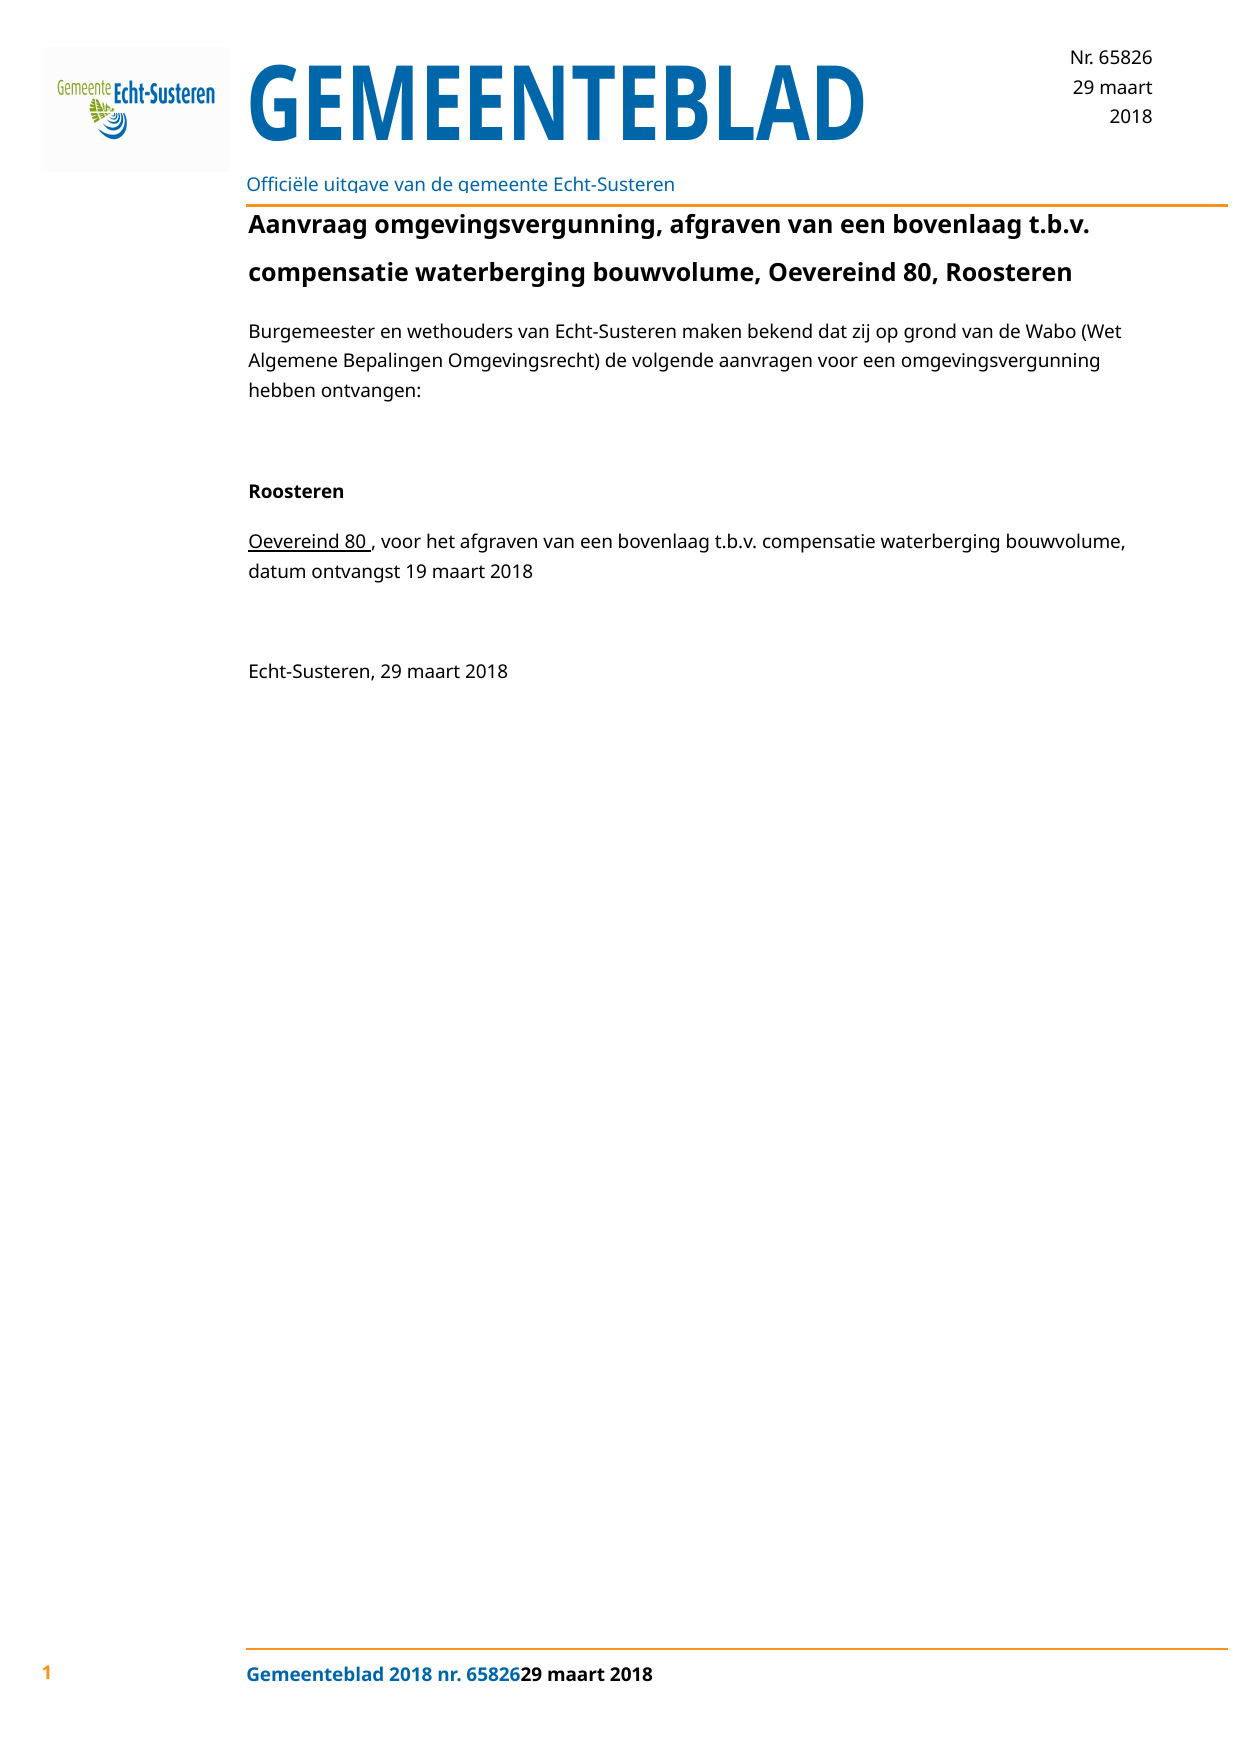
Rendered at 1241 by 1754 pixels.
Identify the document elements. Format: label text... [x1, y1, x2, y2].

text Roosteren [248, 478, 1152, 504]
text Echt-Susteren, 29 maart 2018 [248, 659, 1152, 684]
text Oevereind 80 , voor het afgraven van een bovenlaag t.b.v. compensatie waterberging bouwvolume, datum ontvangst 19 maart 2018 [248, 528, 1152, 584]
text Aanvraag omgevingsvergunning, afgraven van een bovenlaag t.b.v. compensatie waterberging bouwvolume, Oevereind 80, Roosteren [248, 207, 1152, 288]
text Burgemeester en wethouders van Echt-Susteren maken bekend dat zij op grond van de Wabo (Wet Algemene Bepalingen Omgevingsrecht) de volgende aanvragen voor een omgevingsvergunning hebben ontvangen: [248, 318, 1152, 403]
picture [41, 47, 231, 172]
